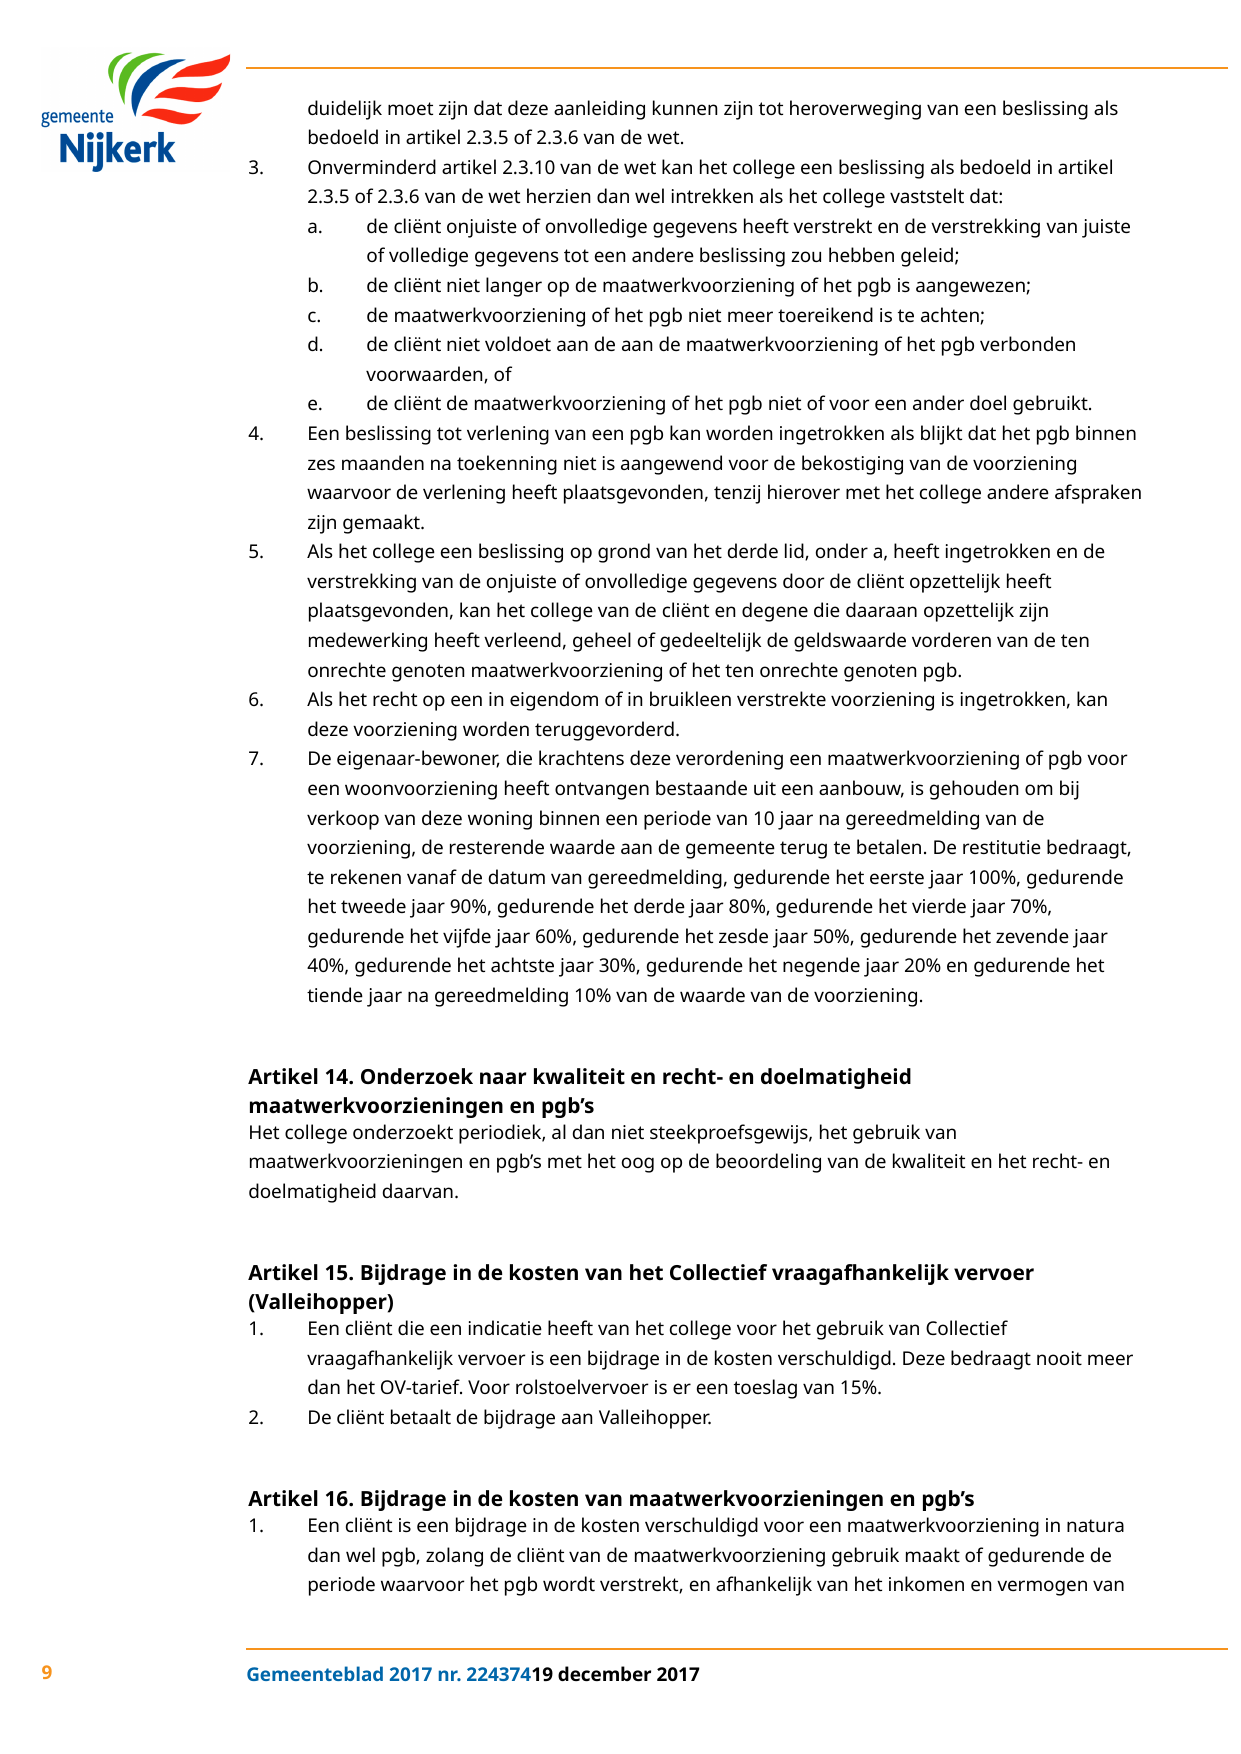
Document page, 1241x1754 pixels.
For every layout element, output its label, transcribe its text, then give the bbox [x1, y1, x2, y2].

list De eigenaar-bewoner, die krachtens deze verordening een maatwerkvoorziening of pgb voor een woonvoorziening heeft ontvangen bestaande uit een aanbouw, is gehouden om bij verkoop van deze woning binnen een periode van 10 jaar na gereedmelding van de voorziening, de resterende waarde aan de gemeente terug te betalen. De restitutie bedraagt, te rekenen vanaf de datum van gereedmelding, gedurende het eerste jaar 100%, gedurende het tweede jaar 90%, gedurende het derde jaar 80%, gedurende het vierde jaar 70%, gedurende het vijfde jaar 60%, gedurende het zesde jaar 50%, gedurende het zevende jaar 40%, gedurende het achtste jaar 30%, gedurende het negende jaar 20% en gedurende het tiende jaar na gereedmelding 10% van de waarde van de voorziening. [248, 746, 1152, 1008]
list de cliënt niet langer op de maatwerkvoorziening of het pgb is aangewezen; [307, 272, 1152, 298]
list Onverminderd artikel 2.3.10 van de wet kan het college een beslissing als bedoeld in artikel 2.3.5 of 2.3.6 van de wet herzien dan wel intrekken als het college vaststelt dat: [248, 154, 1152, 209]
list Als het recht op een in eigendom of in bruikleen verstrekte voorziening is ingetrokken, kan deze voorziening worden teruggevorderd. [248, 686, 1152, 742]
list Als het college een beslissing op grond van het derde lid, onder a, heeft ingetrokken en de verstrekking van de onjuiste of onvolledige gegevens door de cliënt opzettelijk heeft plaatsgevonden, kan het college van de cliënt en degene die daaraan opzettelijk zijn medewerking heeft verleend, geheel of gedeeltelijk de geldswaarde vorderen van de ten onrechte genoten maatwerkvoorziening of het ten onrechte genoten pgb. [248, 538, 1152, 683]
list de cliënt niet voldoet aan de aan de maatwerkvoorziening of het pgb verbonden voorwaarden, of [307, 331, 1152, 387]
list de maatwerkvoorziening of het pgb niet meer toereikend is te achten; [307, 302, 1152, 328]
list De cliënt betaalt de bijdrage aan Valleihopper. [248, 1404, 1152, 1430]
list Een beslissing tot verlening van een pgb kan worden ingetrokken als blijkt dat het pgb binnen zes maanden na toekenning niet is aangewend voor de bekostiging van de voorziening waarvoor de verlening heeft plaatsgevonden, tenzij hierover met het college andere afspraken zijn gemaakt. [248, 420, 1152, 535]
text Artikel 16. Bijdrage in de kosten van maatwerkvoorzieningen en pgb’s [248, 1484, 1152, 1512]
list duidelijk moet zijn dat deze aanleiding kunnen zijn tot heroverweging van een beslissing als bedoeld in artikel 2.3.5 of 2.3.6 van de wet. [248, 95, 1152, 150]
list de cliënt onjuiste of onvolledige gegevens heeft verstrekt en de verstrekking van juiste of volledige gegevens tot een andere beslissing zou hebben geleid; [307, 213, 1152, 268]
text Artikel 14. Onderzoek naar kwaliteit en recht- en doelmatigheid maatwerkvoorzieningen en pgb’s [248, 1062, 1152, 1119]
list Een cliënt is een bijdrage in de kosten verschuldigd voor een maatwerkvoorziening in natura dan wel pgb, zolang de cliënt van de maatwerkvoorziening gebruik maakt of gedurende de periode waarvoor het pgb wordt verstrekt, en afhankelijk van het inkomen en vermogen van [248, 1512, 1152, 1597]
list Een cliënt die een indicatie heeft van het college voor het gebruik van Collectief vraagafhankelijk vervoer is een bijdrage in de kosten verschuldigd. Deze bedraagt nooit meer dan het OV-tarief. Voor rolstoelvervoer is er een toeslag van 15%. [248, 1315, 1152, 1400]
text Het college onderzoekt periodiek, al dan niet steekproefsgewijs, het gebruik van maatwerkvoorzieningen en pgb’s met het oog op de beoordeling van de kwaliteit en het recht- en doelmatigheid daarvan. [248, 1119, 1152, 1204]
list de cliënt de maatwerkvoorziening of het pgb niet of voor een ander doel gebruikt. [307, 391, 1152, 416]
text Artikel 15. Bijdrage in de kosten van het Collectief vraagafhankelijk vervoer (Valleihopper) [248, 1258, 1152, 1315]
picture [41, 47, 231, 172]
